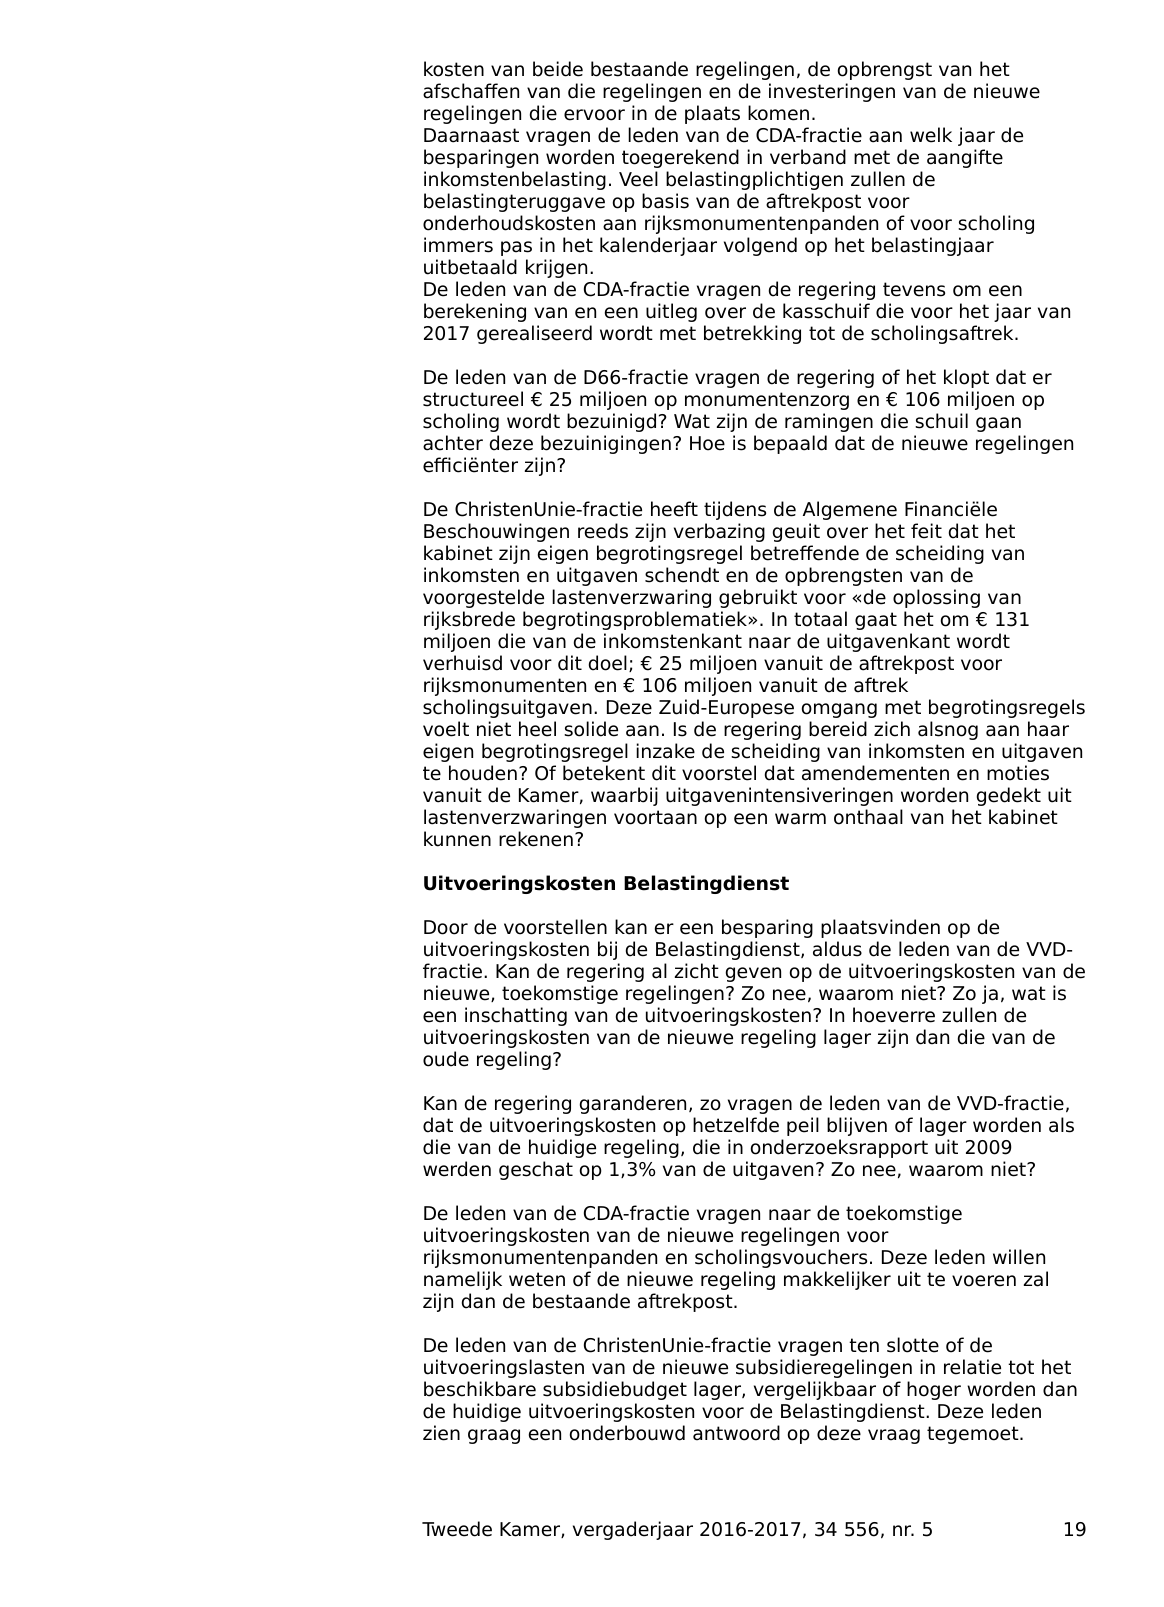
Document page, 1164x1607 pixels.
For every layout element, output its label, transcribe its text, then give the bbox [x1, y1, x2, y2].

text De leden van de CDA-fractie vragen naar de toekomstige uitvoeringskosten van de nieuwe regelingen voor rijksmonumentenpanden en scholingsvouchers. Deze leden willen namelijk weten of de nieuwe regeling makkelijker uit te voeren zal zijn dan de bestaande aftrekpost. [422, 1203, 1087, 1313]
text kosten van beide bestaande regelingen, de opbrengst van het afschaffen van die regelingen en de investeringen van de nieuwe regelingen die ervoor in de plaats komen. [422, 59, 1087, 125]
text Daarnaast vragen de leden van de CDA-fractie aan welk jaar de besparingen worden toegerekend in verband met de aangifte inkomstenbelasting. Veel belastingplichtigen zullen de belastingteruggave op basis van de aftrekpost voor onderhoudskosten aan rijksmonumentenpanden of voor scholing immers pas in het kalenderjaar volgend op het belastingjaar uitbetaald krijgen. [422, 125, 1087, 279]
text De leden van de ChristenUnie-fractie vragen ten slotte of de uitvoeringslasten van de nieuwe subsidieregelingen in relatie tot het beschikbare subsidiebudget lager, vergelijkbaar of hoger worden dan de huidige uitvoeringskosten voor de Belastingdienst. Deze leden zien graag een onderbouwd antwoord op deze vraag tegemoet. [422, 1335, 1087, 1445]
text Kan de regering garanderen, zo vragen de leden van de VVD-fractie, dat de uitvoeringskosten op hetzelfde peil blijven of lager worden als die van de huidige regeling, die in onderzoeksrapport uit 2009 werden geschat op 1,3% van de uitgaven? Zo nee, waarom niet? [422, 1093, 1087, 1181]
text De ChristenUnie-fractie heeft tijdens de Algemene Financiële Beschouwingen reeds zijn verbazing geuit over het feit dat het kabinet zijn eigen begrotingsregel betreffende de scheiding van inkomsten en uitgaven schendt en de opbrengsten van de voorgestelde lastenverzwaring gebruikt voor «de oplossing van rijksbrede begrotingsproblematiek». In totaal gaat het om € 131 miljoen die van de inkomstenkant naar de uitgavenkant wordt verhuisd voor dit doel; € 25 miljoen vanuit de aftrekpost voor rijksmonumenten en € 106 miljoen vanuit de aftrek scholingsuitgaven. Deze Zuid-Europese omgang met begrotingsregels voelt niet heel solide aan. Is de regering bereid zich alsnog aan haar eigen begrotingsregel inzake de scheiding van inkomsten en uitgaven te houden? Of betekent dit voorstel dat amendementen en moties vanuit de Kamer, waarbij uitgavenintensiveringen worden gedekt uit lastenverzwaringen voortaan op een warm onthaal van het kabinet kunnen rekenen? [422, 499, 1087, 851]
text De leden van de CDA-fractie vragen de regering tevens om een berekening van en een uitleg over de kasschuif die voor het jaar van 2017 gerealiseerd wordt met betrekking tot de scholingsaftrek. [422, 279, 1087, 345]
text Door de voorstellen kan er een besparing plaatsvinden op de uitvoeringskosten bij de Belastingdienst, aldus de leden van de VVD-fractie. Kan de regering al zicht geven op de uitvoeringskosten van de nieuwe, toekomstige regelingen? Zo nee, waarom niet? Zo ja, wat is een inschatting van de uitvoeringskosten? In hoeverre zullen de uitvoeringskosten van de nieuwe regeling lager zijn dan die van de oude regeling? [422, 917, 1087, 1071]
text De leden van de D66-fractie vragen de regering of het klopt dat er structureel € 25 miljoen op monumentenzorg en € 106 miljoen op scholing wordt bezuinigd? Wat zijn de ramingen die schuil gaan achter deze bezuinigingen? Hoe is bepaald dat de nieuwe regelingen efficiënter zijn? [422, 367, 1087, 477]
subtitle Uitvoeringskosten Belastingdienst [422, 873, 1087, 895]
